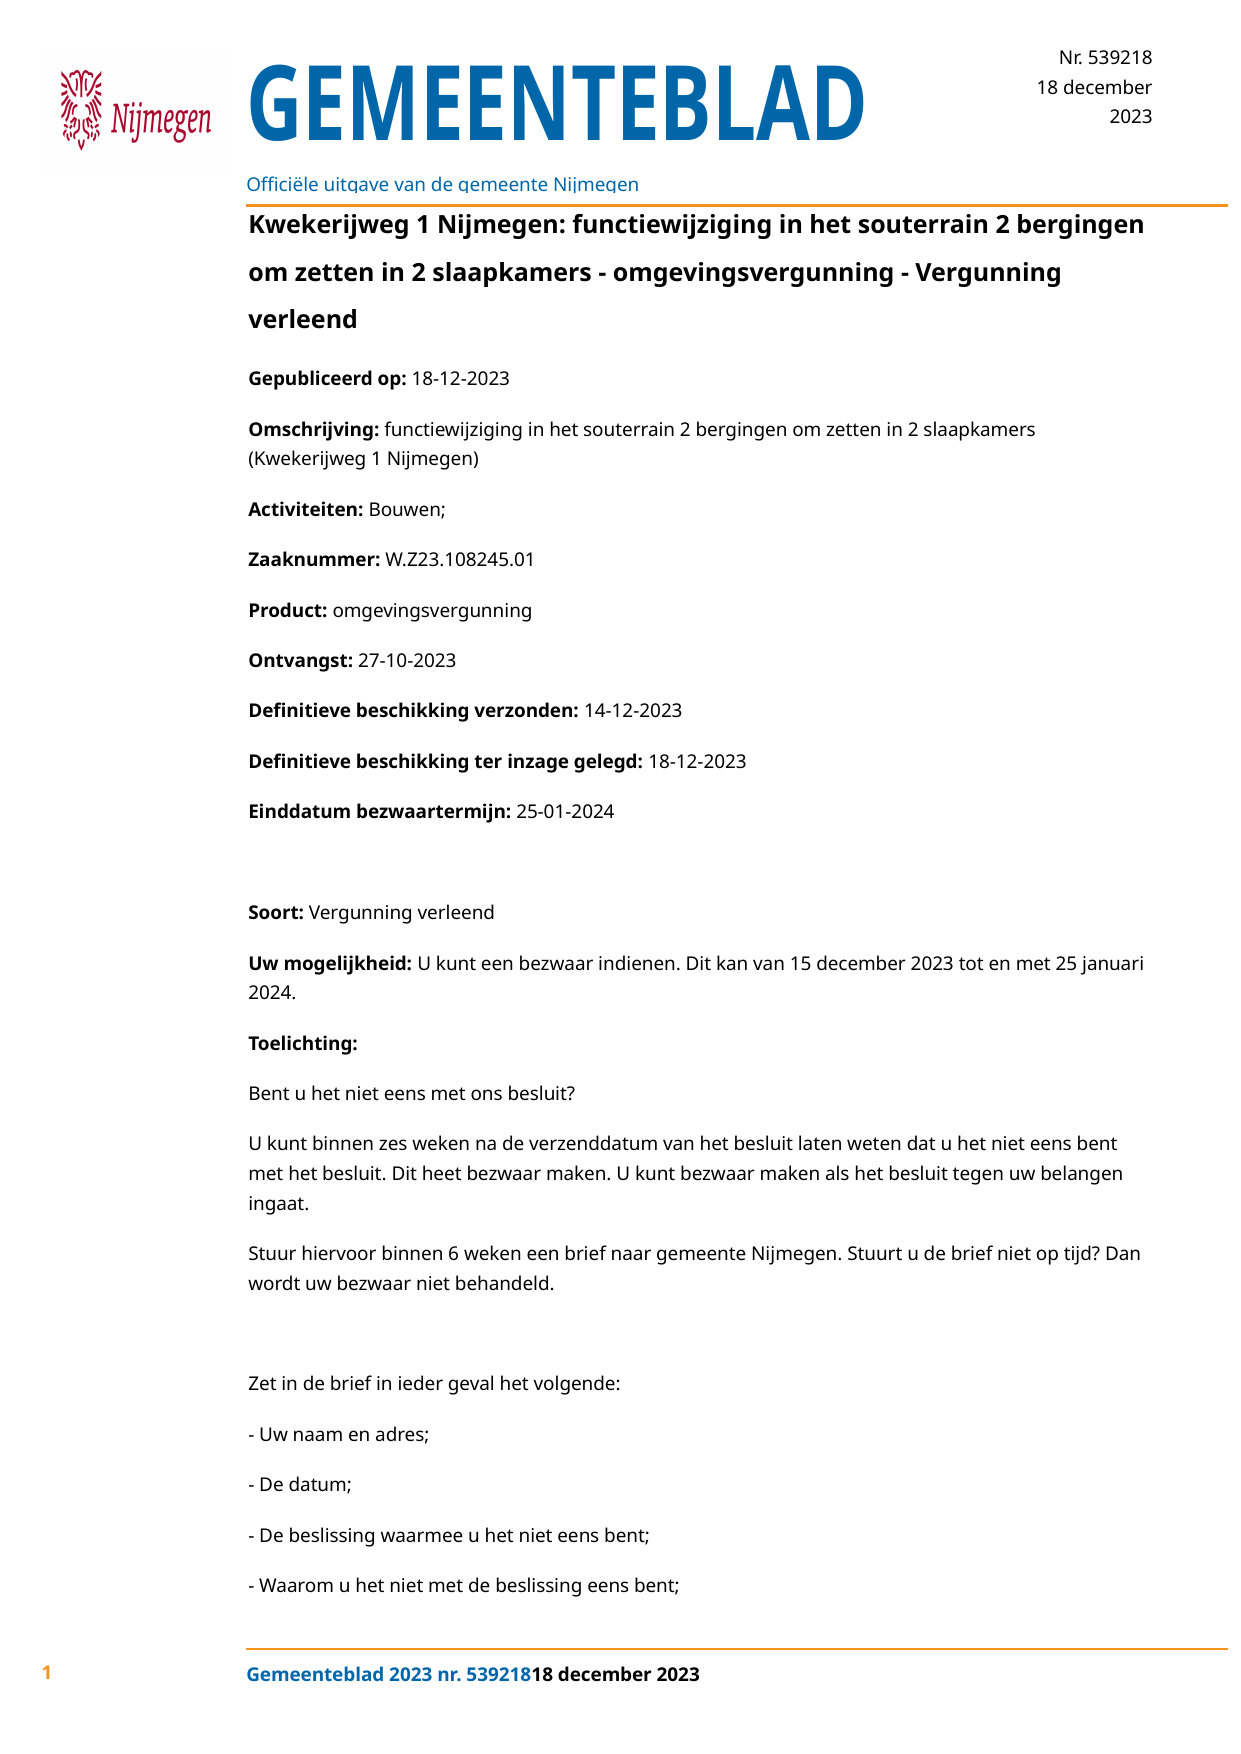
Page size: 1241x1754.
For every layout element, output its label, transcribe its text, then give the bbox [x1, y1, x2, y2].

text Ontvangst: 27-10-2023 [248, 647, 1152, 673]
text Zet in de brief in ieder geval het volgende: [248, 1371, 1152, 1396]
text Activiteiten: Bouwen; [248, 496, 1152, 522]
text - De datum; [248, 1471, 1152, 1497]
text U kunt binnen zes weken na de verzenddatum van het besluit laten weten dat u het niet eens bent met het besluit. Dit heet bezwaar maken. U kunt bezwaar maken als het besluit tegen uw belangen ingaat. [248, 1131, 1152, 1215]
text Gepubliceerd op: 18-12-2023 [248, 366, 1152, 391]
text Soort: Vergunning verleend [248, 899, 1152, 925]
text Definitieve beschikking verzonden: 14-12-2023 [248, 698, 1152, 723]
text Uw mogelijkheid: U kunt een bezwaar indienen. Dit kan van 15 december 2023 tot en met 25 januari 2024. [248, 950, 1152, 1005]
text Product: omgevingsvergunning [248, 597, 1152, 622]
text Zaaknummer: W.Z23.108245.01 [248, 546, 1152, 572]
text Omschrijving: functiewijziging in het souterrain 2 bergingen om zetten in 2 slaapkamers (Kwekerijweg 1 Nijmegen) [248, 416, 1152, 471]
text Einddatum bezwaartermijn: 25-01-2024 [248, 798, 1152, 824]
text Kwekerijweg 1 Nijmegen: functiewijziging in het souterrain 2 bergingen om zetten in 2 slaapkamers - omgevingsvergunning - Vergunning verleend [248, 207, 1152, 336]
text Toelichting: [248, 1030, 1152, 1055]
text Definitieve beschikking ter inzage gelegd: 18-12-2023 [248, 748, 1152, 774]
text Bent u het niet eens met ons besluit? [248, 1080, 1152, 1106]
text - De beslissing waarmee u het niet eens bent; [248, 1522, 1152, 1547]
text - Waarom u het niet met de beslissing eens bent; [248, 1572, 1152, 1598]
picture [41, 47, 231, 172]
text Stuur hiervoor binnen 6 weken een brief naar gemeente Nijmegen. Stuurt u de brief niet op tijd? Dan wordt uw bezwaar niet behandeld. [248, 1240, 1152, 1295]
text - Uw naam en adres; [248, 1421, 1152, 1447]
